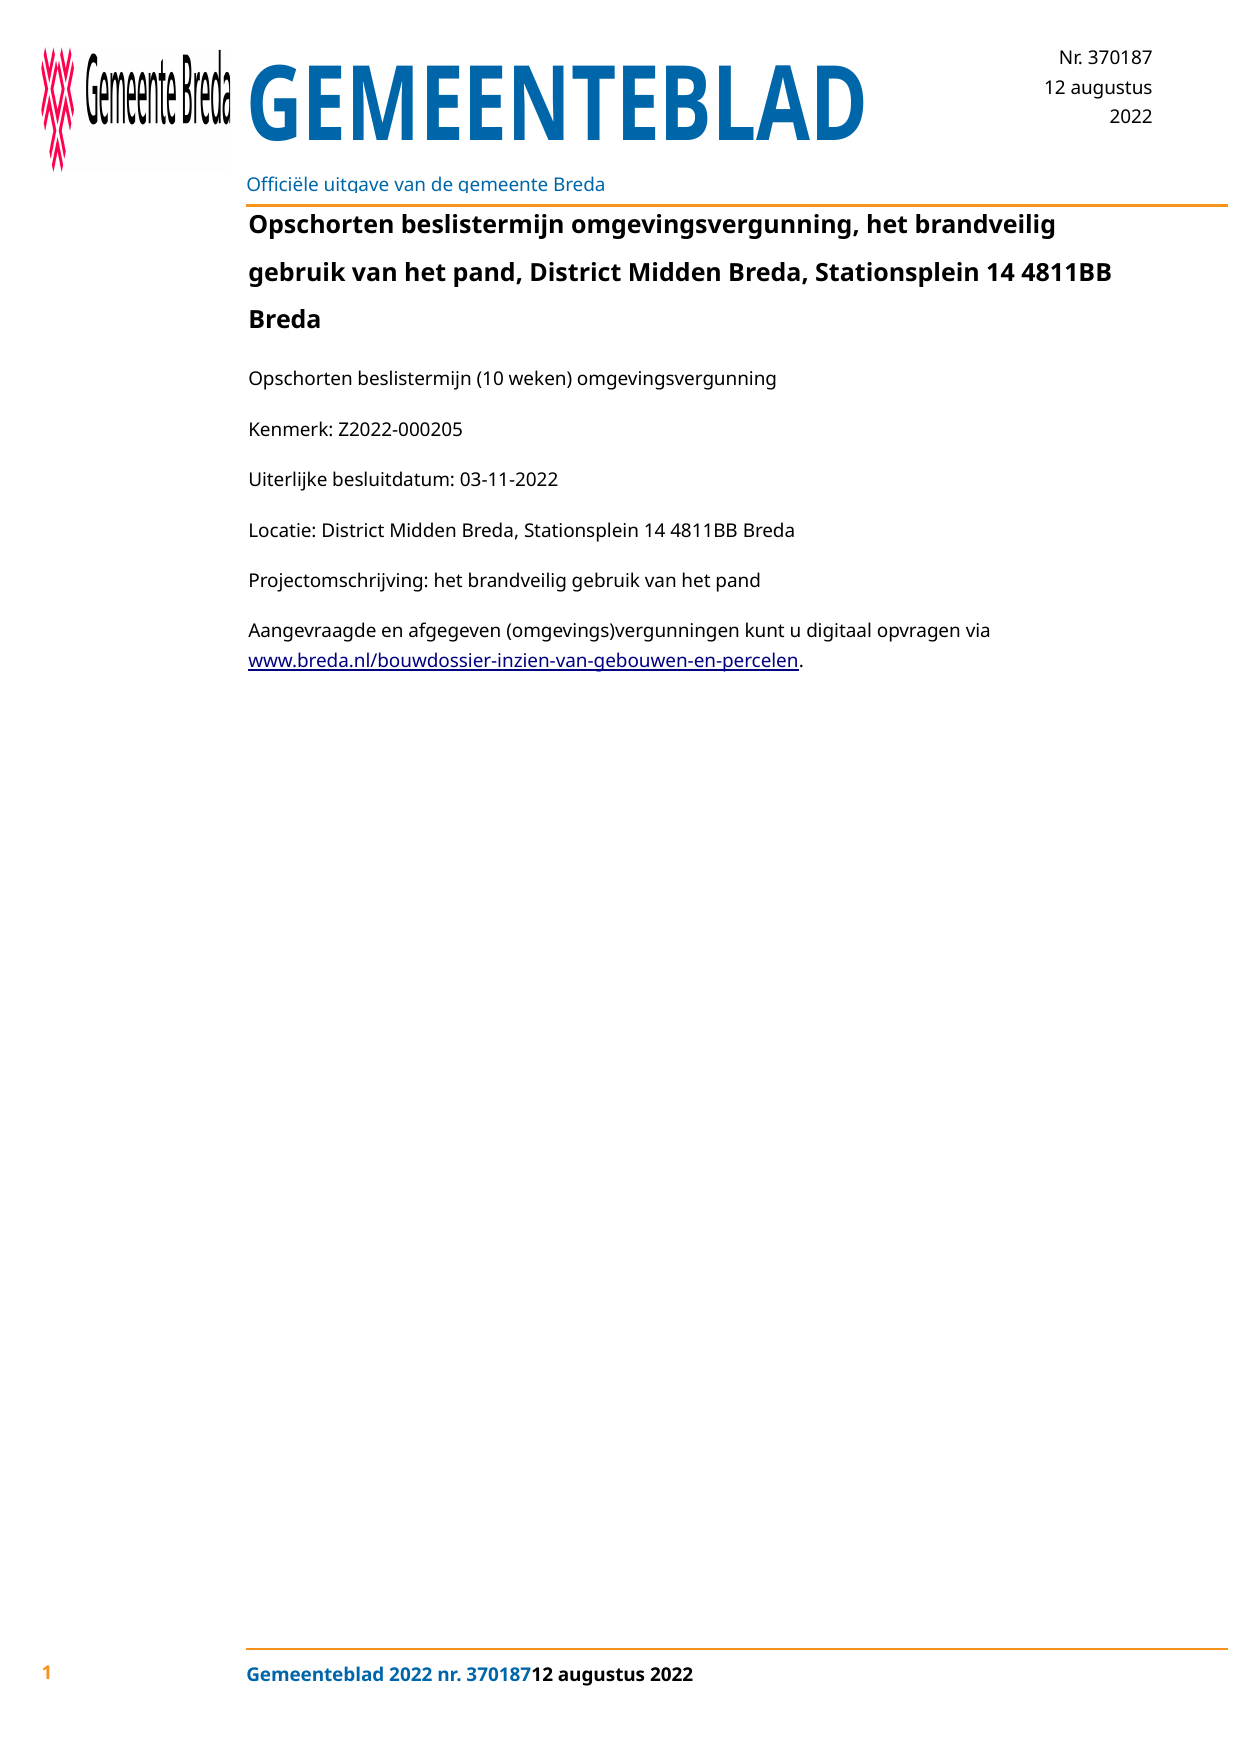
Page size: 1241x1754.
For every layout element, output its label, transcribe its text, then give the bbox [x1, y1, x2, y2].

text Opschorten beslistermijn (10 weken) omgevingsvergunning [248, 366, 1152, 391]
text Uiterlijke besluitdatum: 03-11-2022 [248, 466, 1152, 492]
text Opschorten beslistermijn omgevingsvergunning, het brandveilig gebruik van het pand, District Midden Breda, Stationsplein 14 4811BB Breda [248, 207, 1152, 336]
picture [41, 47, 231, 172]
text Locatie: District Midden Breda, Stationsplein 14 4811BB Breda [248, 517, 1152, 542]
text Kenmerk: Z2022-000205 [248, 416, 1152, 442]
text Aangevraagde en afgegeven (omgevings)vergunningen kunt u digitaal opvragen via www.breda.nl/bouwdossier-inzien-van-gebouwen-en-percelen. [248, 618, 1152, 673]
text Projectomschrijving: het brandveilig gebruik van het pand [248, 567, 1152, 593]
